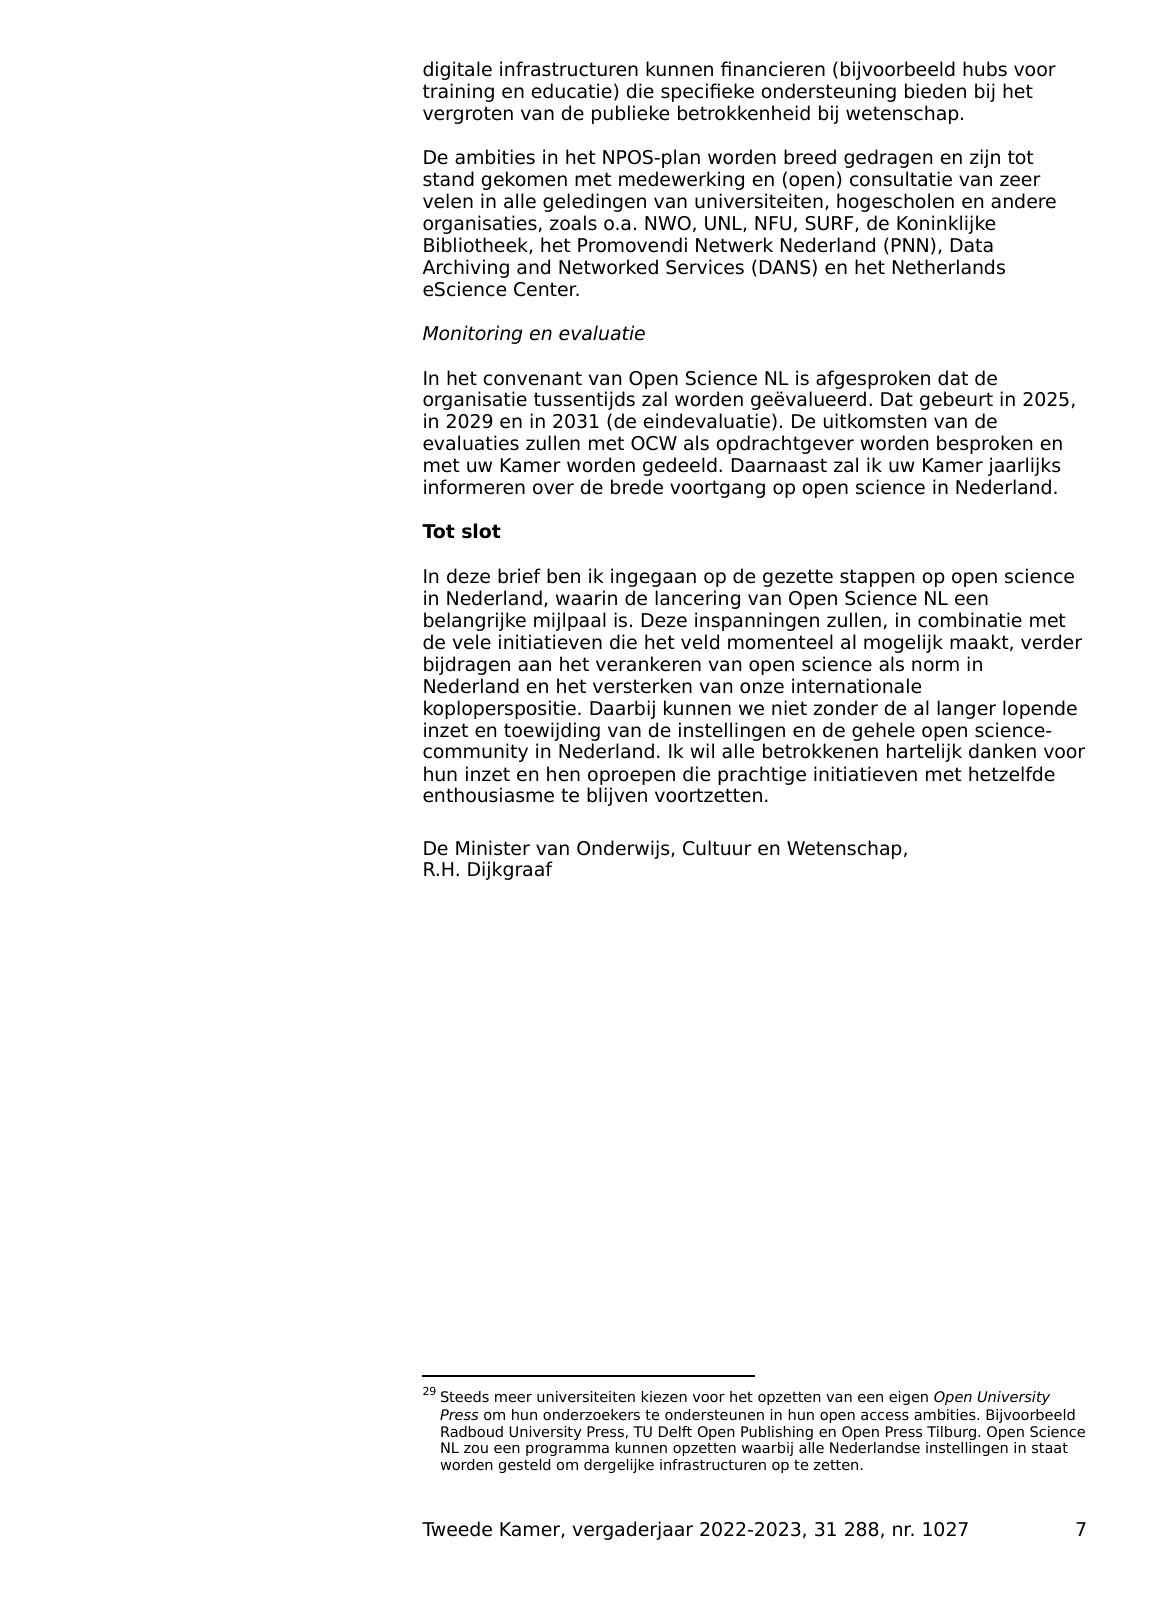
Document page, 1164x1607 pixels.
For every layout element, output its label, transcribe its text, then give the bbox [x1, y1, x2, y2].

text De ambities in het NPOS-plan worden breed gedragen en zijn tot stand gekomen met medewerking en (open) consultatie van zeer velen in alle geledingen van universiteiten, hogescholen en andere organisaties, zoals o.a. NWO, UNL, NFU, SURF, de Koninklijke Bibliotheek, het Promovendi Netwerk Nederland (PNN), Data Archiving and Networked Services (DANS) en het Netherlands eScience Center. [422, 147, 1087, 301]
text In deze brief ben ik ingegaan op de gezette stappen op open science in Nederland, waarin de lancering van Open Science NL een belangrijke mijlpaal is. Deze inspanningen zullen, in combinatie met de vele initiatieven die het veld momenteel al mogelijk maakt, verder bijdragen aan het verankeren van open science als norm in Nederland en het versterken van onze internationale koploperspositie. Daarbij kunnen we niet zonder de al langer lopende inzet en toewijding van de instellingen en de gehele open science-community in Nederland. Ik wil alle betrokkenen hartelijk danken voor hun inzet en hen oproepen die prachtige initiatieven met hetzelfde enthousiasme te blijven voortzetten. [422, 566, 1087, 807]
subtitle Monitoring en evaluatie [422, 323, 1087, 345]
subtitle Tot slot [422, 521, 1087, 543]
text digitale infrastructuren kunnen financieren (bijvoorbeeld hubs voor training en educatie) die specifieke ondersteuning bieden bij het vergroten van de publieke betrokkenheid bij wetenschap. [422, 59, 1087, 125]
text Steeds meer universiteiten kiezen voor het opzetten van een eigen Open University Press om hun onderzoekers te ondersteunen in hun open access ambities. Bijvoorbeeld Radboud University Press, TU Delft Open Publishing en Open Press Tilburg. Open Science NL zou een programma kunnen opzetten waarbij alle Nederlandse instellingen in staat worden gesteld om dergelijke infrastructuren op te zetten. [422, 1385, 1087, 1474]
text De Minister van Onderwijs, Cultuur en Wetenschap, R.H. Dijkgraaf [422, 837, 1087, 881]
text In het convenant van Open Science NL is afgesproken dat de organisatie tussentijds zal worden geëvalueerd. Dat gebeurt in 2025, in 2029 en in 2031 (de eindevaluatie). De uitkomsten van de evaluaties zullen met OCW als opdrachtgever worden besproken en met uw Kamer worden gedeeld. Daarnaast zal ik uw Kamer jaarlijks informeren over de brede voortgang op open science in Nederland. [422, 367, 1087, 499]
